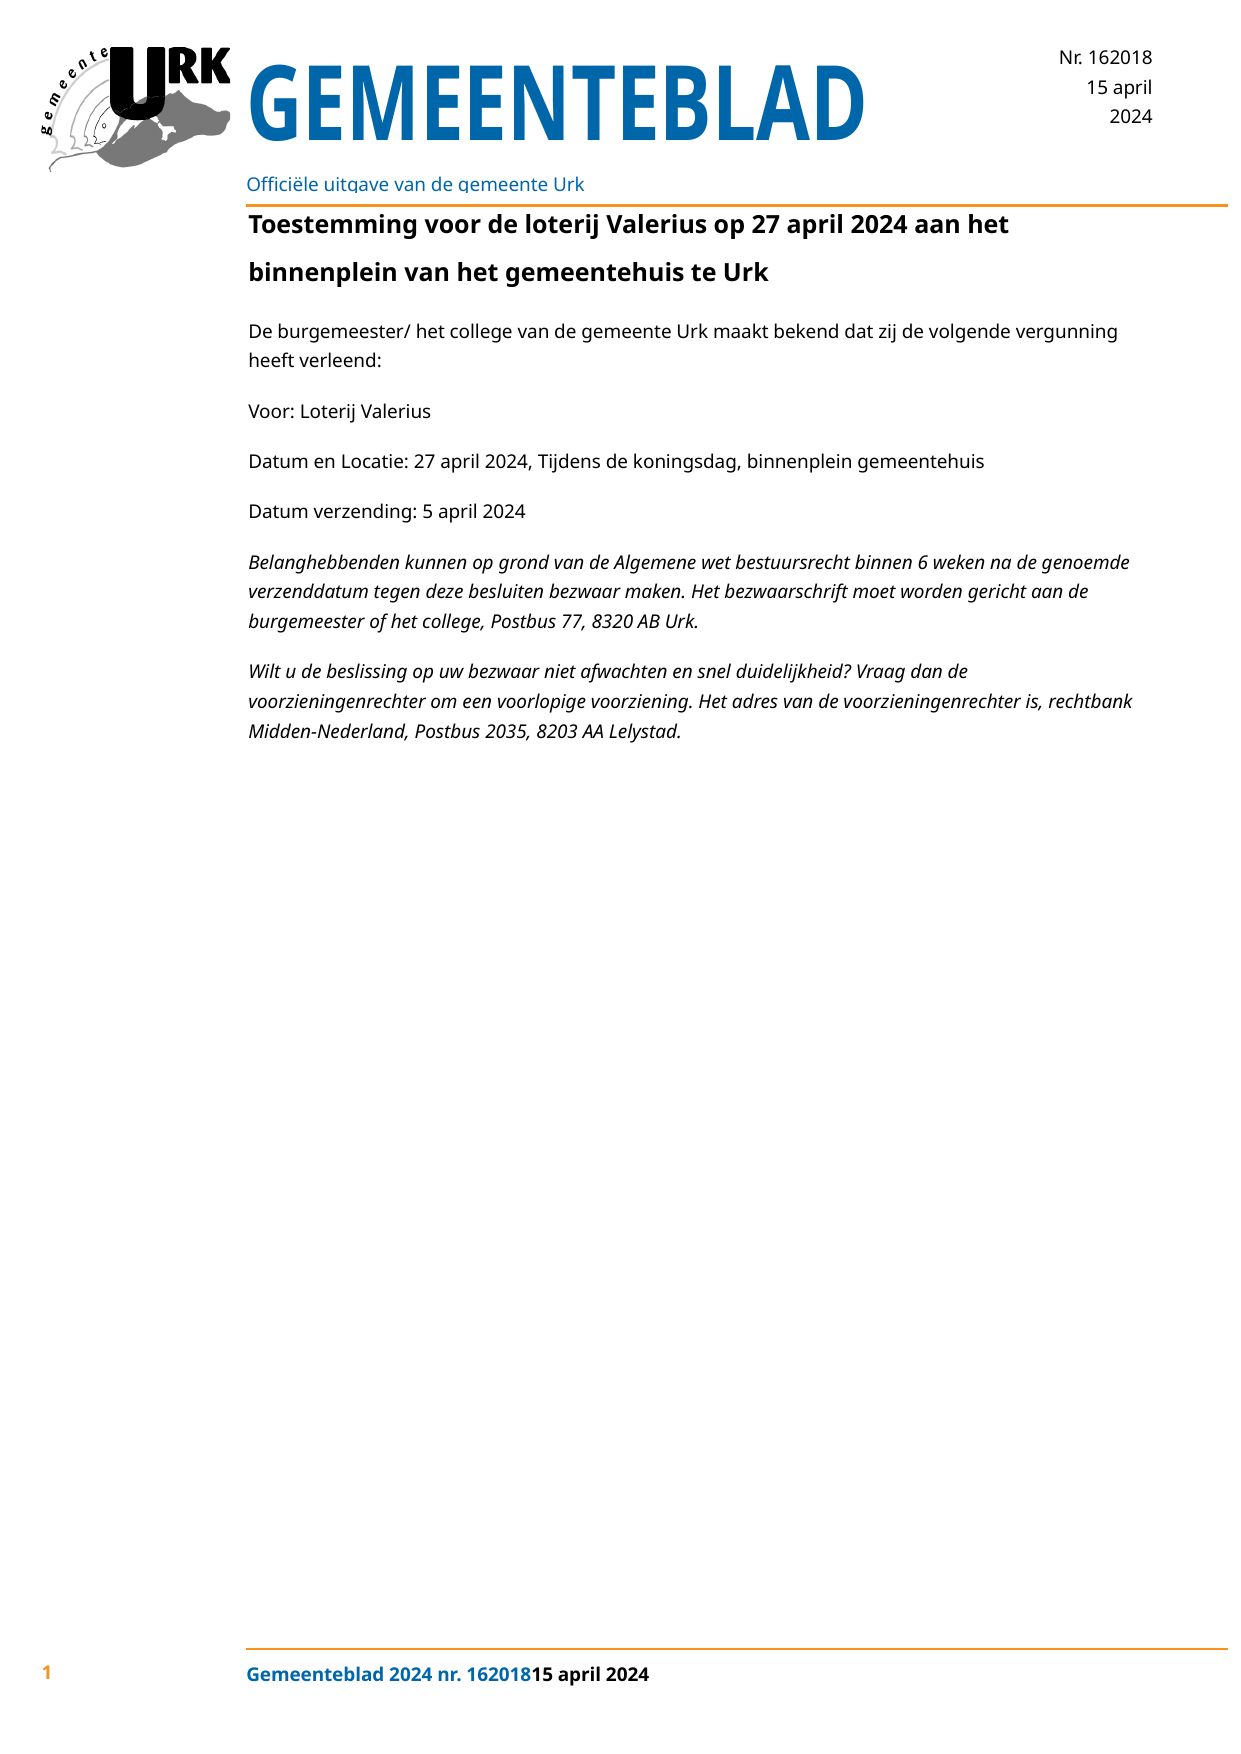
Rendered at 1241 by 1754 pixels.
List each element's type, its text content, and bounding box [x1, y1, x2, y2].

text Voor: Loterij Valerius [248, 398, 1152, 424]
text Toestemming voor de loterij Valerius op 27 april 2024 aan het binnenplein van het gemeentehuis te Urk [248, 207, 1152, 288]
text De burgemeester/ het college van de gemeente Urk maakt bekend dat zij de volgende vergunning heeft verleend: [248, 318, 1152, 373]
picture [41, 47, 231, 172]
text Belanghebbenden kunnen op grond van de Algemene wet bestuursrecht binnen 6 weken na de genoemde verzenddatum tegen deze besluiten bezwaar maken. Het bezwaarschrift moet worden gericht aan de burgemeester of het college, Postbus 77, 8320 AB Urk. [248, 549, 1152, 634]
text Datum en Locatie: 27 april 2024, Tijdens de koningsdag, binnenplein gemeentehuis [248, 448, 1152, 474]
text Wilt u de beslissing op uw bezwaar niet afwachten en snel duidelijkheid? Vraag dan de voorzieningenrechter om een voorlopige voorziening. Het adres van de voorzieningenrechter is, rechtbank Midden-Nederland, Postbus 2035, 8203 AA Lelystad. [248, 659, 1152, 744]
text Datum verzending: 5 april 2024 [248, 499, 1152, 524]
